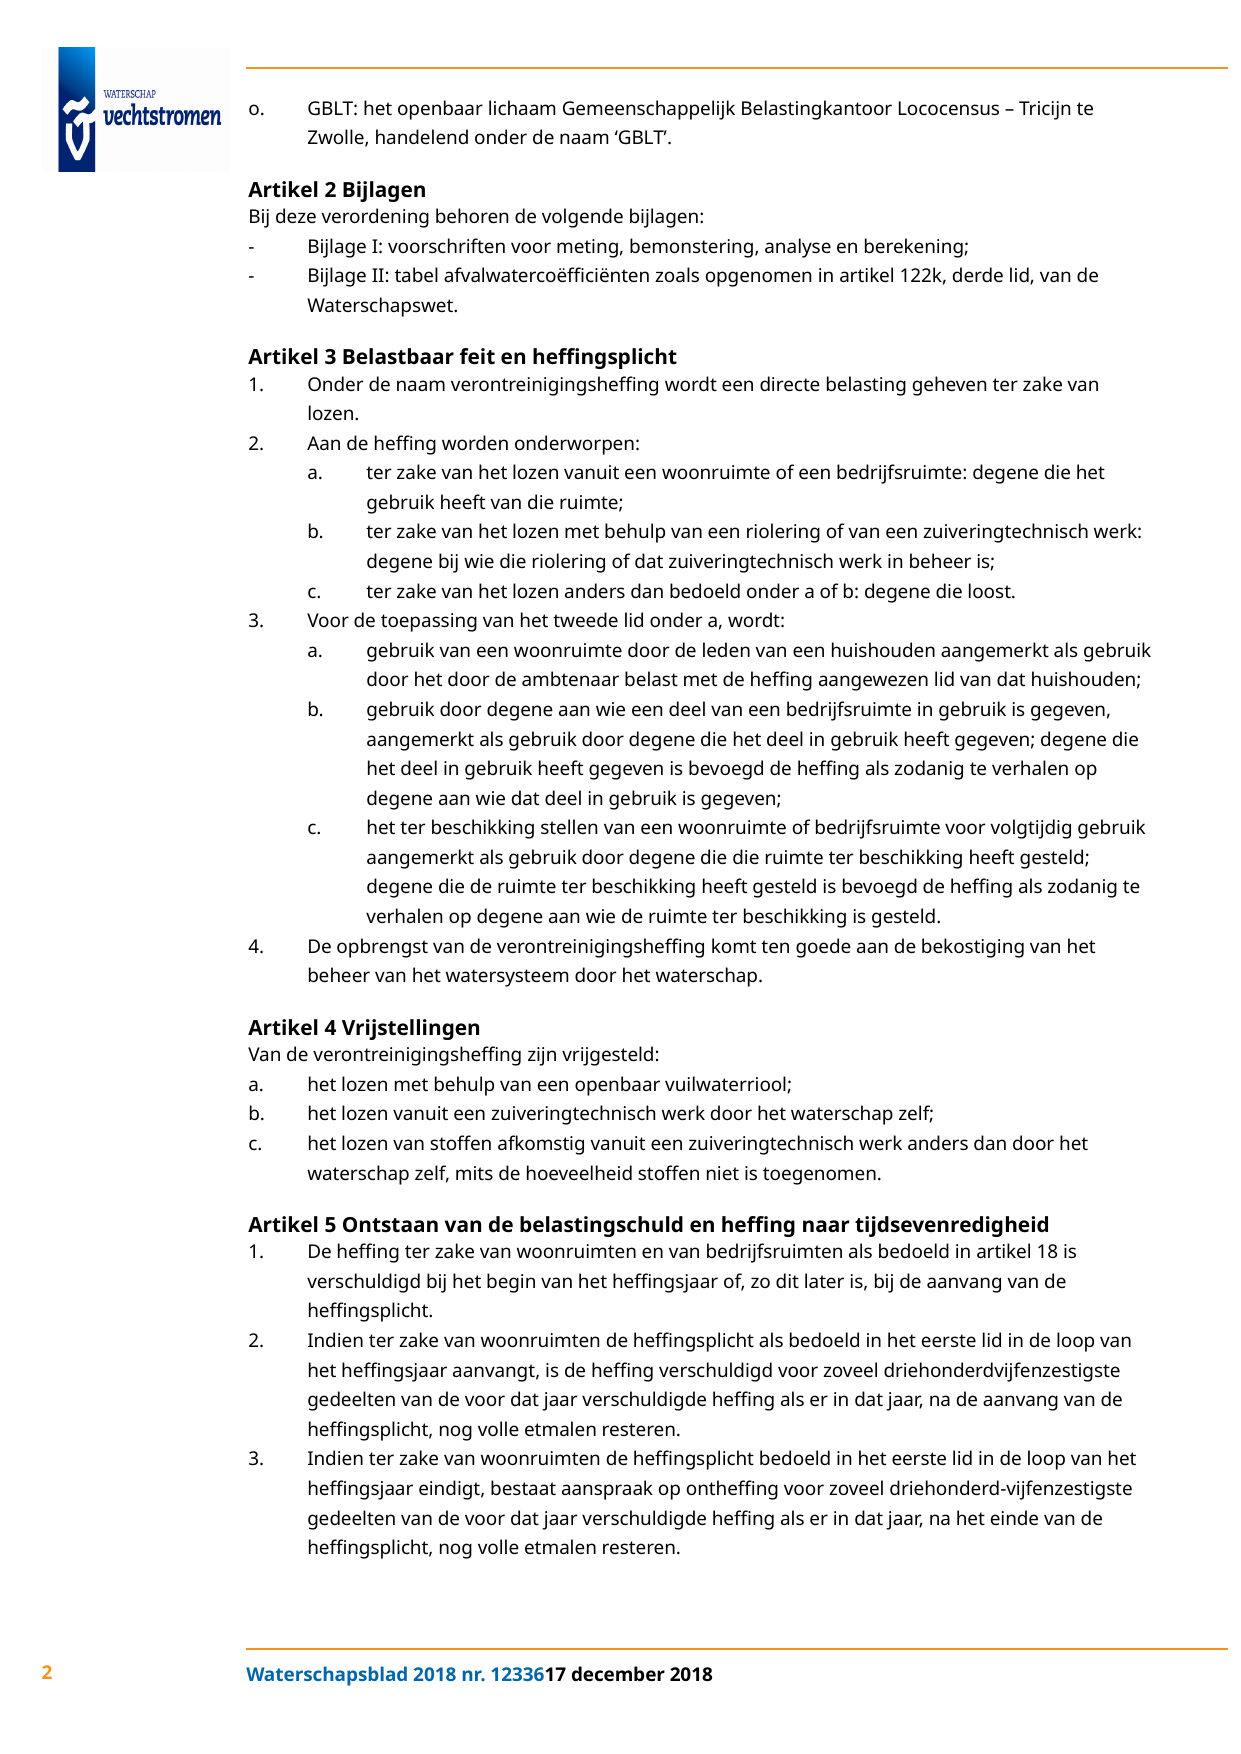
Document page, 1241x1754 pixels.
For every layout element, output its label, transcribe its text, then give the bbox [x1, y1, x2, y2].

text Artikel 2 Bijlagen [248, 175, 1152, 203]
text Artikel 5 Ontstaan van de belastingschuld en heffing naar tijdsevenredigheid [248, 1210, 1152, 1238]
list het lozen met behulp van een openbaar vuilwaterriool; [248, 1071, 1152, 1097]
text Van de verontreinigingsheffing zijn vrijgesteld: [248, 1041, 1152, 1067]
text Artikel 4 Vrijstellingen [248, 1013, 1152, 1041]
list het lozen vanuit een zuiveringtechnisch werk door het waterschap zelf; [248, 1101, 1152, 1126]
list Onder de naam verontreinigingsheffing wordt een directe belasting geheven ter zake van lozen. [248, 371, 1152, 426]
list Indien ter zake van woonruimten de heffingsplicht bedoeld in het eerste lid in de loop van het heffingsjaar eindigt, bestaat aanspraak op ontheffing voor zoveel driehonderd-vijfenzestigste gedeelten van de voor dat jaar verschuldigde heffing als er in dat jaar, na het einde van de heffingsplicht, nog volle etmalen resteren. [248, 1446, 1152, 1560]
list gebruik door degene aan wie een deel van een bedrijfsruimte in gebruik is gegeven, aangemerkt als gebruik door degene die het deel in gebruik heeft gegeven; degene die het deel in gebruik heeft gegeven is bevoegd de heffing als zodanig te verhalen op degene aan wie dat deel in gebruik is gegeven; [307, 696, 1152, 811]
text Bij deze verordening behoren de volgende bijlagen: [248, 203, 1152, 229]
list gebruik van een woonruimte door de leden van een huishouden aangemerkt als gebruik door het door de ambtenaar belast met de heffing aangewezen lid van dat huishouden; [307, 637, 1152, 692]
list ter zake van het lozen met behulp van een riolering of van een zuiveringtechnisch werk: degene bij wie die riolering of dat zuiveringtechnisch werk in beheer is; [307, 519, 1152, 574]
list het lozen van stoffen afkomstig vanuit een zuiveringtechnisch werk anders dan door het waterschap zelf, mits de hoeveelheid stoffen niet is toegenomen. [248, 1130, 1152, 1185]
list Indien ter zake van woonruimten de heffingsplicht als bedoeld in het eerste lid in de loop van het heffingsjaar aanvangt, is de heffing verschuldigd voor zoveel driehonderdvijfenzestigste gedeelten van de voor dat jaar verschuldigde heffing als er in dat jaar, na de aanvang van de heffingsplicht, nog volle etmalen resteren. [248, 1327, 1152, 1442]
text Artikel 3 Belastbaar feit en heffingsplicht [248, 342, 1152, 371]
list Bijlage I: voorschriften voor meting, bemonstering, analyse en berekening; [248, 233, 1152, 258]
list het ter beschikking stellen van een woonruimte of bedrijfsruimte voor volgtijdig gebruik aangemerkt als gebruik door degene die die ruimte ter beschikking heeft gesteld; degene die de ruimte ter beschikking heeft gesteld is bevoegd de heffing als zodanig te verhalen op degene aan wie de ruimte ter beschikking is gesteld. [307, 814, 1152, 929]
list GBLT: het openbaar lichaam Gemeenschappelijk Belastingkantoor Lococensus – Tricijn te Zwolle, handelend onder de naam ‘GBLT’. [248, 95, 1152, 150]
list Voor de toepassing van het tweede lid onder a, wordt: [248, 607, 1152, 633]
list Bijlage II: tabel afvalwatercoëfficiënten zoals opgenomen in artikel 122k, derde lid, van de Waterschapswet. [248, 262, 1152, 318]
picture [41, 47, 231, 172]
list ter zake van het lozen vanuit een woonruimte of een bedrijfsruimte: degene die het gebruik heeft van die ruimte; [307, 459, 1152, 515]
list ter zake van het lozen anders dan bedoeld onder a of b: degene die loost. [307, 578, 1152, 604]
list Aan de heffing worden onderworpen: [248, 430, 1152, 456]
list De heffing ter zake van woonruimten en van bedrijfsruimten als bedoeld in artikel 18 is verschuldigd bij het begin van het heffingsjaar of, zo dit later is, bij de aanvang van de heffingsplicht. [248, 1238, 1152, 1323]
list De opbrengst van de verontreinigingsheffing komt ten goede aan de bekostiging van het beheer van het watersysteem door het waterschap. [248, 933, 1152, 988]
